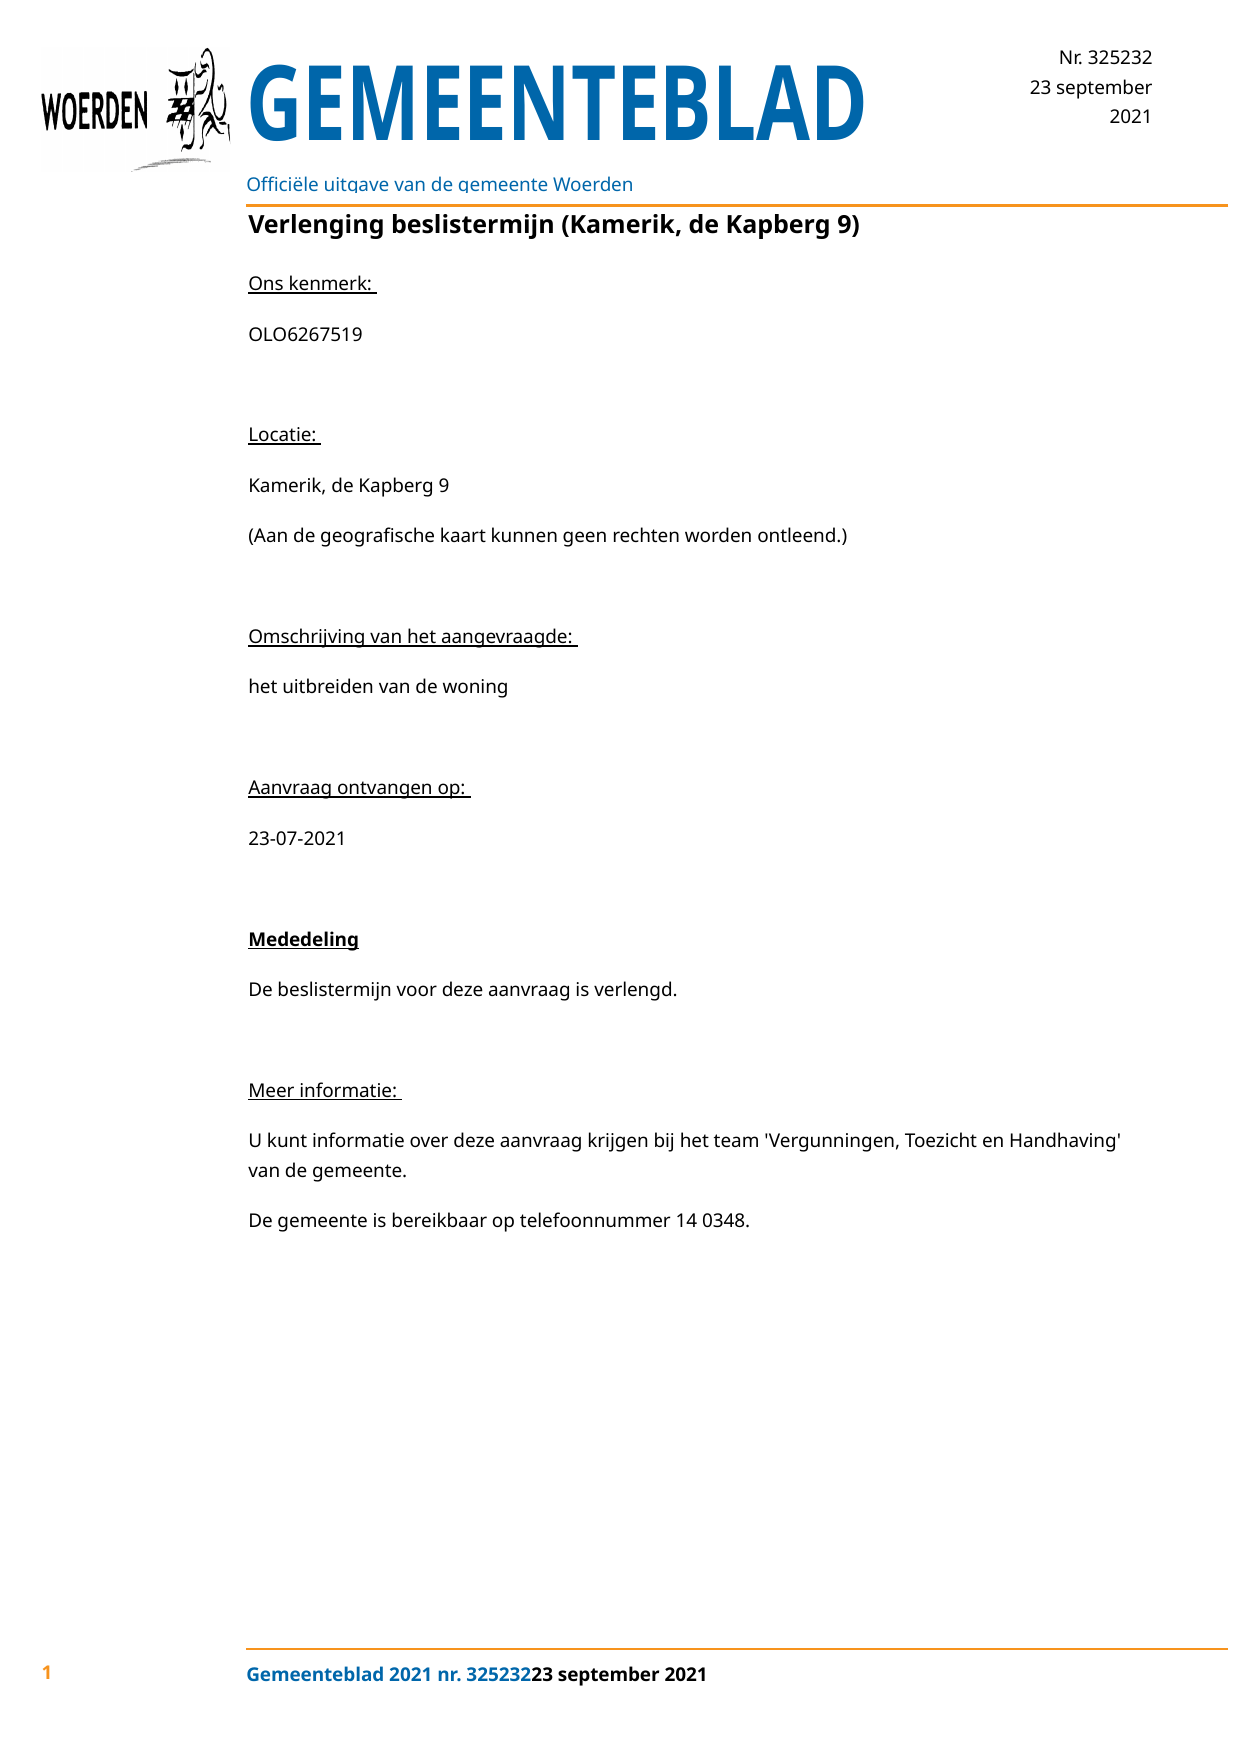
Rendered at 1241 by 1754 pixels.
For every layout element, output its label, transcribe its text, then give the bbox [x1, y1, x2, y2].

text U kunt informatie over deze aanvraag krijgen bij het team 'Vergunningen, Toezicht en Handhaving' van de gemeente. [248, 1127, 1152, 1183]
text 23-07-2021 [248, 825, 1152, 851]
text (Aan de geografische kaart kunnen geen rechten worden ontleend.) [248, 522, 1152, 548]
text Aanvraag ontvangen op: [248, 774, 1152, 800]
text Verlenging beslistermijn (Kamerik, de Kapberg 9) [248, 207, 1152, 241]
picture [41, 47, 231, 172]
text OLO6267519 [248, 321, 1152, 346]
text De gemeente is bereikbaar op telefoonnummer 14 0348. [248, 1207, 1152, 1233]
text De beslistermijn voor deze aanvraag is verlengd. [248, 976, 1152, 1002]
text Meer informatie: [248, 1077, 1152, 1103]
text Mededeling [248, 926, 1152, 951]
text Locatie: [248, 422, 1152, 447]
text het uitbreiden van de woning [248, 674, 1152, 699]
text Ons kenmerk: [248, 270, 1152, 296]
text Omschrijving van het aangevraagde: [248, 623, 1152, 649]
text Kamerik, de Kapberg 9 [248, 472, 1152, 498]
